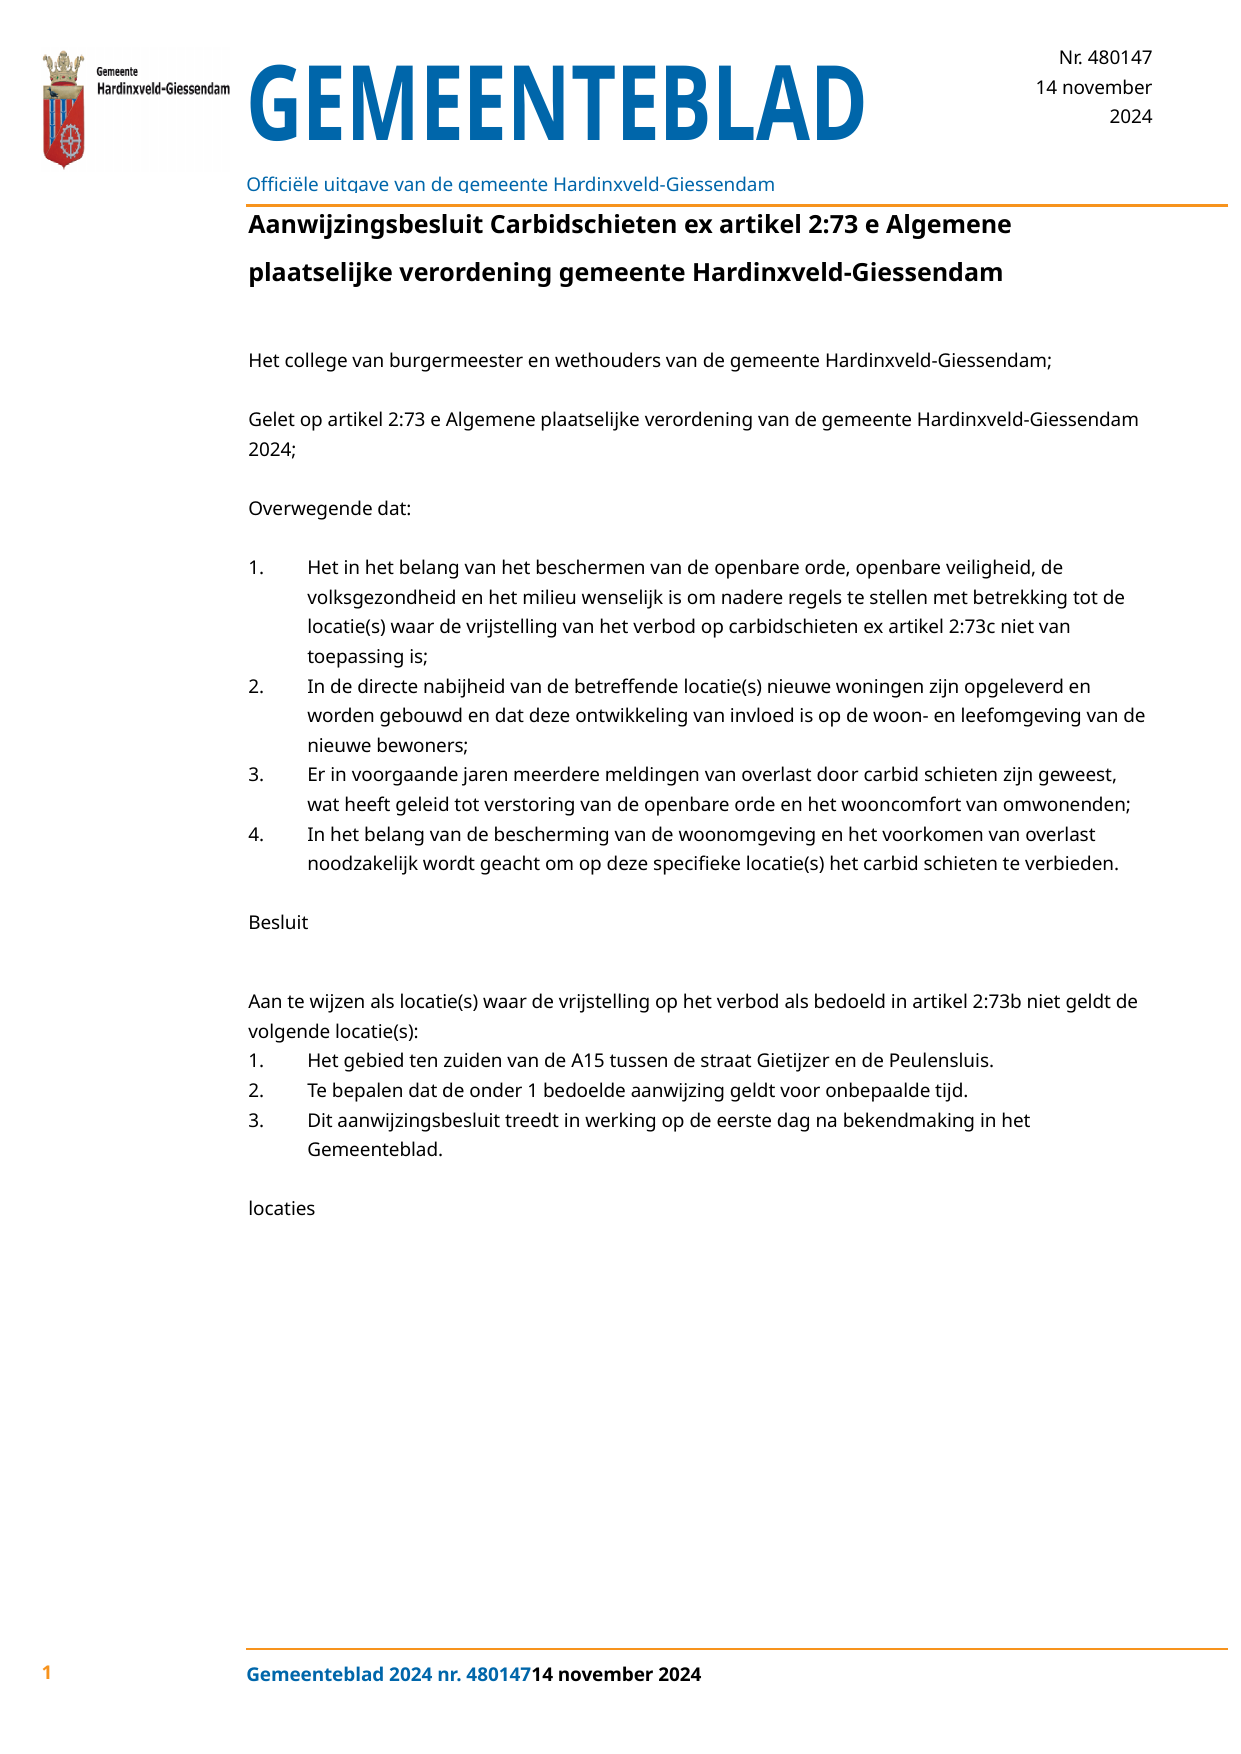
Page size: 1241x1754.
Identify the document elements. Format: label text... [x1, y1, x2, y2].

text Het college van burgermeester en wethouders van de gemeente Hardinxveld-Giessendam; [248, 347, 1152, 373]
list Het in het belang van het beschermen van de openbare orde, openbare veiligheid, de volksgezondheid en het milieu wenselijk is om nadere regels te stellen met betrekking tot de locatie(s) waar de vrijstelling van het verbod op carbidschieten ex artikel 2:73c niet van toepassing is; [248, 554, 1152, 669]
picture [41, 47, 231, 172]
list Dit aanwijzingsbesluit treedt in werking op de eerste dag na bekendmaking in het Gemeenteblad. [248, 1107, 1152, 1162]
list Het gebied ten zuiden van de A15 tussen de straat Gietijzer en de Peulensluis. [248, 1048, 1152, 1073]
text Aan te wijzen als locatie(s) waar de vrijstelling op het verbod als bedoeld in artikel 2:73b niet geldt de volgende locatie(s): [248, 988, 1152, 1044]
list Te bepalen dat de onder 1 bedoelde aanwijzing geldt voor onbepaalde tijd. [248, 1077, 1152, 1103]
list Er in voorgaande jaren meerdere meldingen van overlast door carbid schieten zijn geweest, wat heeft geleid tot verstoring van de openbare orde en het wooncomfort van omwonenden; [248, 762, 1152, 817]
text locaties [248, 1196, 1152, 1221]
list In de directe nabijheid van de betreffende locatie(s) nieuwe woningen zijn opgeleverd en worden gebouwd en dat deze ontwikkeling van invloed is op de woon- en leefomgeving van de nieuwe bewoners; [248, 673, 1152, 758]
text Gelet op artikel 2:73 e Algemene plaatselijke verordening van de gemeente Hardinxveld-Giessendam 2024; [248, 407, 1152, 462]
text Aanwijzingsbesluit Carbidschieten ex artikel 2:73 e Algemene plaatselijke verordening gemeente Hardinxveld-Giessendam [248, 207, 1152, 288]
text Overwegende dat: [248, 495, 1152, 521]
list In het belang van de bescherming van de woonomgeving en het voorkomen van overlast noodzakelijk wordt geacht om op deze specifieke locatie(s) het carbid schieten te verbieden. [248, 821, 1152, 876]
text Besluit [248, 909, 1152, 935]
